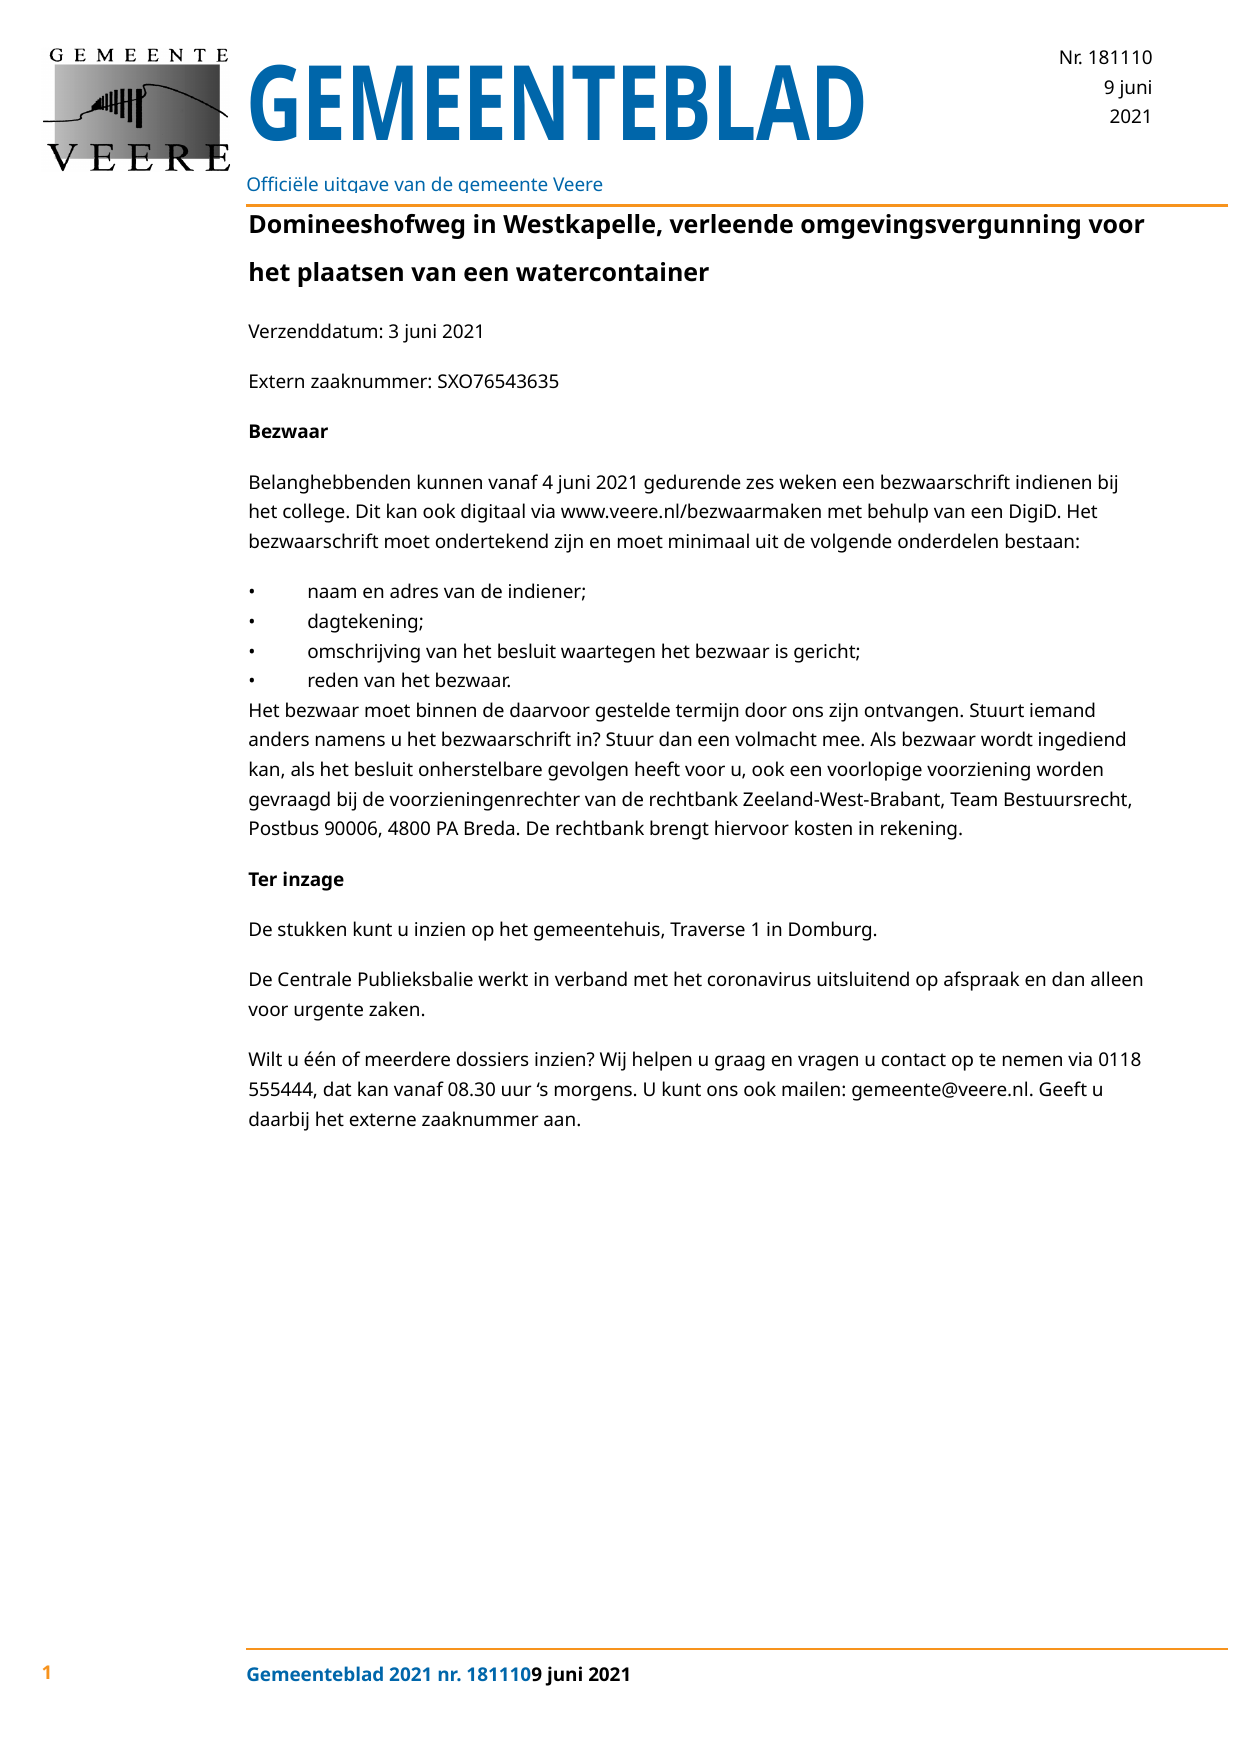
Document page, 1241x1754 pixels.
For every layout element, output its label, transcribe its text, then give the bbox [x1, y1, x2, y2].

text Bezwaar [248, 419, 1152, 444]
text Verzenddatum: 3 juni 2021 [248, 318, 1152, 344]
text Ter inzage [248, 866, 1152, 892]
text Domineeshofweg in Westkapelle, verleende omgevingsvergunning voor het plaatsen van een watercontainer [248, 207, 1152, 288]
text De Centrale Publieksbalie werkt in verband met het coronavirus uitsluitend op afspraak en dan alleen voor urgente zaken. [248, 967, 1152, 1022]
list reden van het bezwaar. [248, 667, 1152, 693]
list omschrijving van het besluit waartegen het bezwaar is gericht; [248, 638, 1152, 664]
picture [41, 47, 231, 172]
text Belanghebbenden kunnen vanaf 4 juni 2021 gedurende zes weken een bezwaarschrift indienen bij het college. Dit kan ook digitaal via www.veere.nl/bezwaarmaken met behulp van een DigiD. Het bezwaarschrift moet ondertekend zijn en moet minimaal uit de volgende onderdelen bestaan: [248, 469, 1152, 554]
text Het bezwaar moet binnen de daarvoor gestelde termijn door ons zijn ontvangen. Stuurt iemand anders namens u het bezwaarschrift in? Stuur dan een volmacht mee. Als bezwaar wordt ingediend kan, als het besluit onherstelbare gevolgen heeft voor u, ook een voorlopige voorziening worden gevraagd bij de voorzieningenrechter van de rechtbank Zeeland-West-Brabant, Team Bestuursrecht, Postbus 90006, 4800 PA Breda. De rechtbank brengt hiervoor kosten in rekening. [248, 697, 1152, 841]
list naam en adres van de indiener; [248, 579, 1152, 604]
text De stukken kunt u inzien op het gemeentehuis, Traverse 1 in Domburg. [248, 916, 1152, 942]
text Extern zaaknummer: SXO76543635 [248, 368, 1152, 394]
list dagtekening; [248, 608, 1152, 634]
text Wilt u één of meerdere dossiers inzien? Wij helpen u graag en vragen u contact op te nemen via 0118 555444, dat kan vanaf 08.30 uur ‘s morgens. U kunt ons ook mailen: gemeente@veere.nl. Geeft u daarbij het externe zaaknummer aan. [248, 1047, 1152, 1132]
